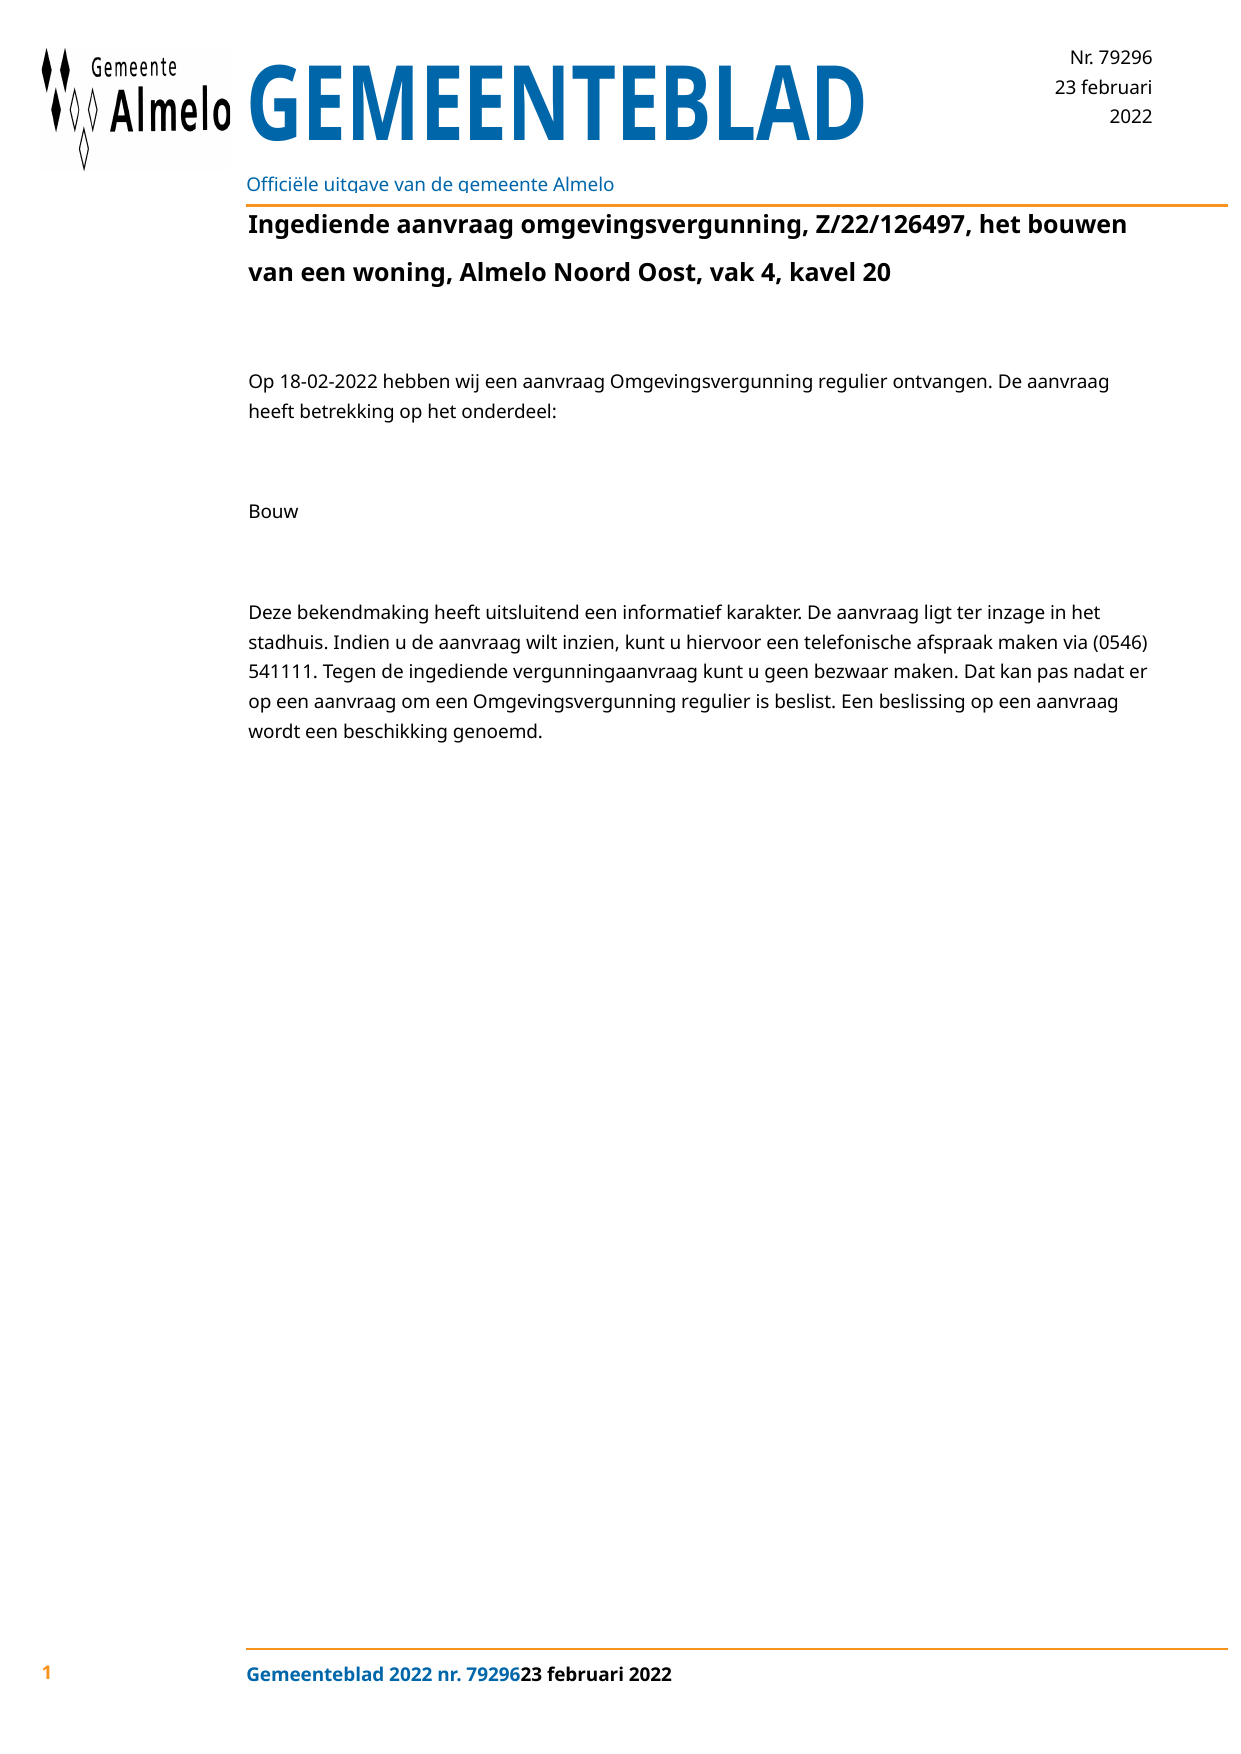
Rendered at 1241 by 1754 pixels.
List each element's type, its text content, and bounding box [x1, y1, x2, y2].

text Deze bekendmaking heeft uitsluitend een informatief karakter. De aanvraag ligt ter inzage in het stadhuis. Indien u de aanvraag wilt inzien, kunt u hiervoor een telefonische afspraak maken via (0546) 541111. Tegen de ingediende vergunningaanvraag kunt u geen bezwaar maken. Dat kan pas nadat er op een aanvraag om een Omgevingsvergunning regulier is beslist. Een beslissing op een aanvraag wordt een beschikking genoemd. [248, 599, 1152, 744]
text Bouw [248, 499, 1152, 524]
picture [41, 47, 231, 172]
text Op 18-02-2022 hebben wij een aanvraag Omgevingsvergunning regulier ontvangen. De aanvraag heeft betrekking op het onderdeel: [248, 368, 1152, 424]
text Ingediende aanvraag omgevingsvergunning, Z/22/126497, het bouwen van een woning, Almelo Noord Oost, vak 4, kavel 20 [248, 207, 1152, 288]
